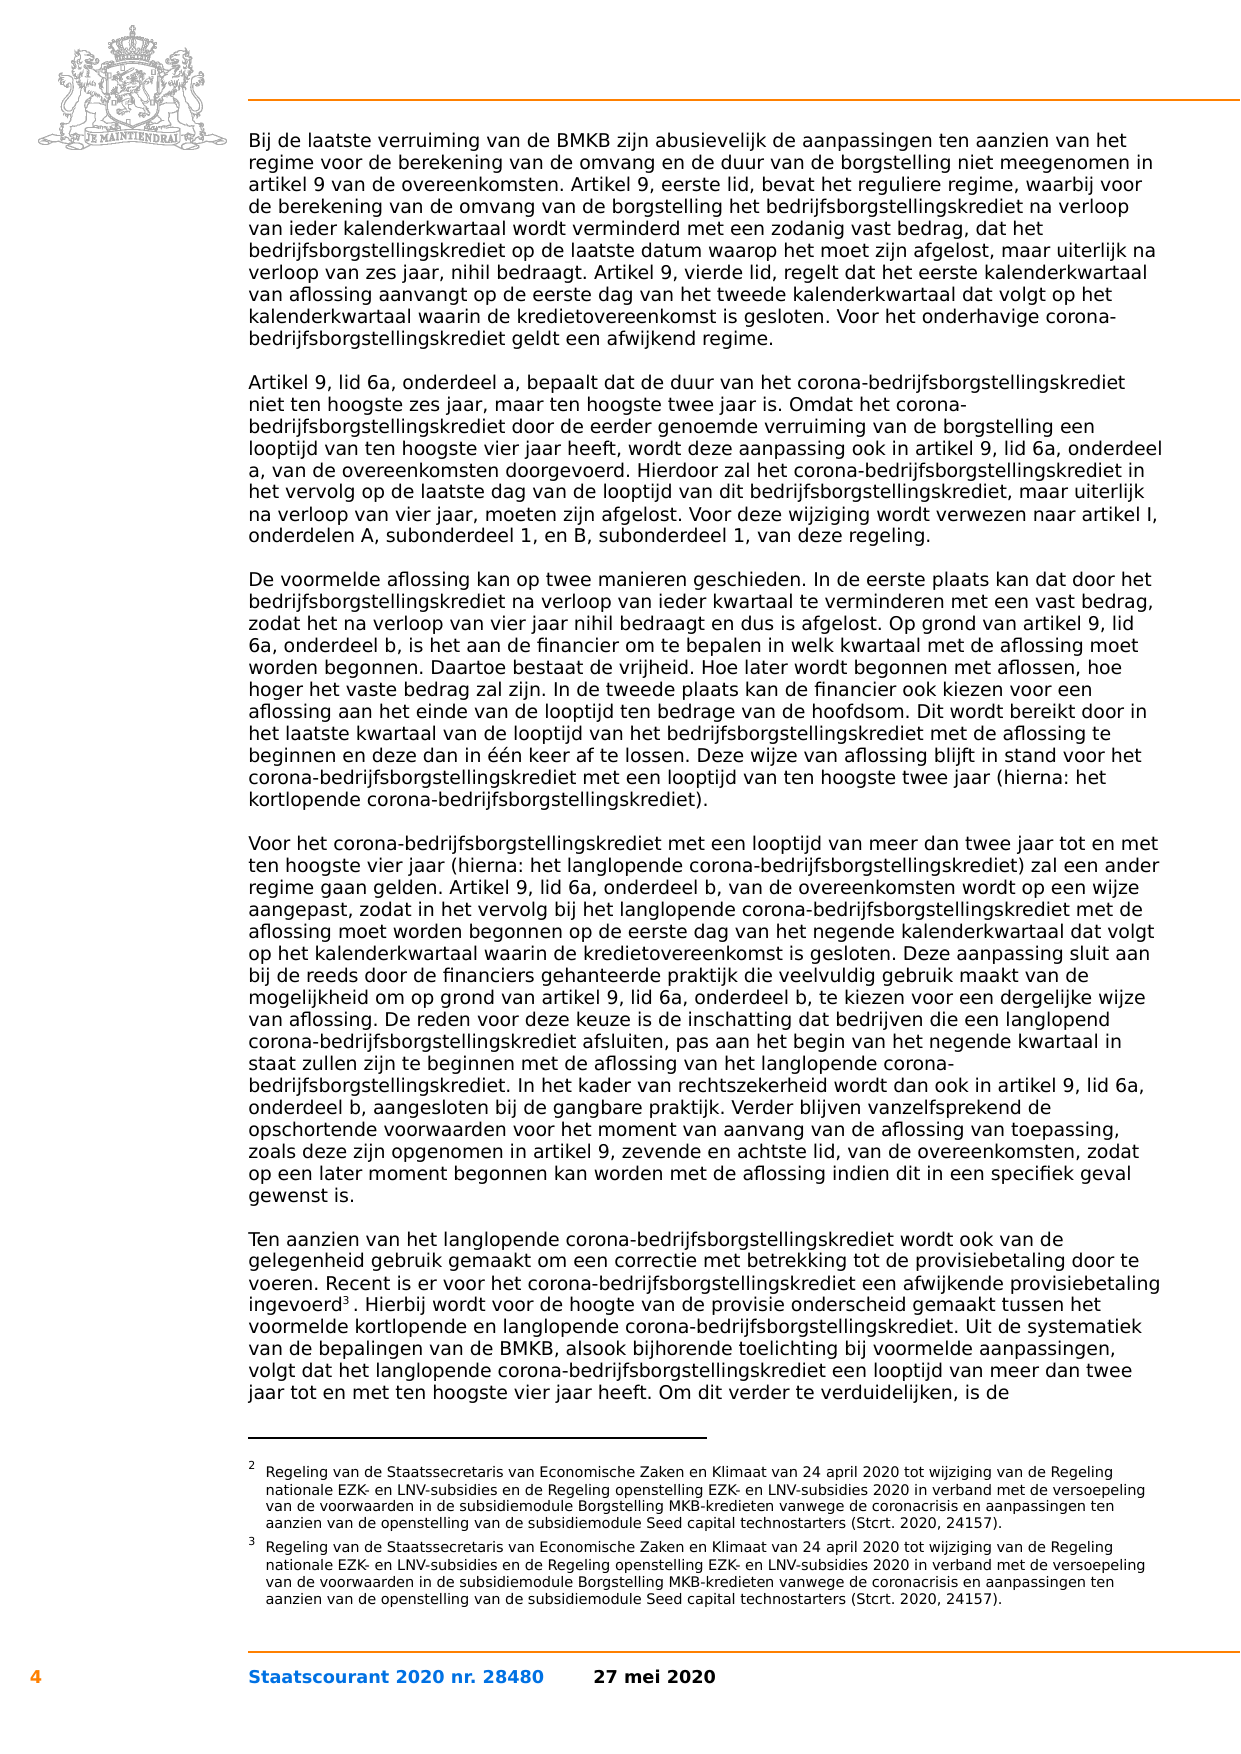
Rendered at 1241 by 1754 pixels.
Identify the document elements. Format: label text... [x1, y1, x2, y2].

text Regeling van de Staatssecretaris van Economische Zaken en Klimaat van 24 april 2020 tot wijziging van de Regeling nationale EZK- en LNV-subsidies en de Regeling openstelling EZK- en LNV-subsidies 2020 in verband met de versoepeling van de voorwaarden in de subsidiemodule Borgstelling MKB-kredieten vanwege de coronacrisis en aanpassingen ten aanzien van de openstelling van de subsidiemodule Seed capital technostarters (Stcrt. 2020, 24157). [248, 1459, 1163, 1532]
text Voor het corona-bedrijfsborgstellingskrediet met een looptijd van meer dan twee jaar tot en met ten hoogste vier jaar (hierna: het langlopende corona-bedrijfsborgstellingskrediet) zal een ander regime gaan gelden. Artikel 9, lid 6a, onderdeel b, van de overeenkomsten wordt op een wijze aangepast, zodat in het vervolg bij het langlopende corona-bedrijfsborgstellingskrediet met de aflossing moet worden begonnen op de eerste dag van het negende kalenderkwartaal dat volgt op het kalenderkwartaal waarin de kredietovereenkomst is gesloten. Deze aanpassing sluit aan bij de reeds door de financiers gehanteerde praktijk die veelvuldig gebruik maakt van de mogelijkheid om op grond van artikel 9, lid 6a, onderdeel b, te kiezen voor een dergelijke wijze van aflossing. De reden voor deze keuze is de inschatting dat bedrijven die een langlopend corona-bedrijfsborgstellingskrediet afsluiten, pas aan het begin van het negende kwartaal in staat zullen zijn te beginnen met de aflossing van het langlopende corona-bedrijfsborgstellingskrediet. In het kader van rechtszekerheid wordt dan ook in artikel 9, lid 6a, onderdeel b, aangesloten bij de gangbare praktijk. Verder blijven vanzelfsprekend de opschortende voorwaarden voor het moment van aanvang van de aflossing van toepassing, zoals deze zijn opgenomen in artikel 9, zevende en achtste lid, van de overeenkomsten, zodat op een later moment begonnen kan worden met de aflossing indien dit in een specifiek geval gewenst is. [248, 833, 1163, 1207]
text De voormelde aflossing kan op twee manieren geschieden. In de eerste plaats kan dat door het bedrijfsborgstellingskrediet na verloop van ieder kwartaal te verminderen met een vast bedrag, zodat het na verloop van vier jaar nihil bedraagt en dus is afgelost. Op grond van artikel 9, lid 6a, onderdeel b, is het aan de financier om te bepalen in welk kwartaal met de aflossing moet worden begonnen. Daartoe bestaat de vrijheid. Hoe later wordt begonnen met aflossen, hoe hoger het vaste bedrag zal zijn. In de tweede plaats kan de financier ook kiezen voor een aflossing aan het einde van de looptijd ten bedrage van de hoofdsom. Dit wordt bereikt door in het laatste kwartaal van de looptijd van het bedrijfsborgstellingskrediet met de aflossing te beginnen en deze dan in één keer af te lossen. Deze wijze van aflossing blijft in stand voor het corona-bedrijfsborgstellingskrediet met een looptijd van ten hoogste twee jaar (hierna: het kortlopende corona-bedrijfsborgstellingskrediet). [248, 569, 1163, 811]
text Regeling van de Staatssecretaris van Economische Zaken en Klimaat van 24 april 2020 tot wijziging van de Regeling nationale EZK- en LNV-subsidies en de Regeling openstelling EZK- en LNV-subsidies 2020 in verband met de versoepeling van de voorwaarden in de subsidiemodule Borgstelling MKB-kredieten vanwege de coronacrisis en aanpassingen ten aanzien van de openstelling van de subsidiemodule Seed capital technostarters (Stcrt. 2020, 24157). [248, 1535, 1163, 1608]
text Bij de laatste verruiming van de BMKB zijn abusievelijk de aanpassingen ten aanzien van het regime voor de berekening van de omvang en de duur van de borgstelling niet meegenomen in artikel 9 van de overeenkomsten. Artikel 9, eerste lid, bevat het reguliere regime, waarbij voor de berekening van de omvang van de borgstelling het bedrijfsborgstellingskrediet na verloop van ieder kalenderkwartaal wordt verminderd met een zodanig vast bedrag, dat het bedrijfsborgstellingskrediet op de laatste datum waarop het moet zijn afgelost, maar uiterlijk na verloop van zes jaar, nihil bedraagt. Artikel 9, vierde lid, regelt dat het eerste kalenderkwartaal van aflossing aanvangt op de eerste dag van het tweede kalenderkwartaal dat volgt op het kalenderkwartaal waarin de kredietovereenkomst is gesloten. Voor het onderhavige corona-bedrijfsborgstellingskrediet geldt een afwijkend regime. [248, 130, 1163, 350]
picture [38, 25, 227, 150]
text Ten aanzien van het langlopende corona-bedrijfsborgstellingskrediet wordt ook van de gelegenheid gebruik gemaakt om een correctie met betrekking tot de provisiebetaling door te voeren. Recent is er voor het corona-bedrijfsborgstellingskrediet een afwijkende provisiebetaling ingevoerd. Hierbij wordt voor de hoogte van de provisie onderscheid gemaakt tussen het voormelde kortlopende en langlopende corona-bedrijfsborgstellingskrediet. Uit de systematiek van de bepalingen van de BMKB, alsook bijhorende toelichting bij voormelde aanpassingen, volgt dat het langlopende corona-bedrijfsborgstellingskrediet een looptijd van meer dan twee jaar tot en met ten hoogste vier jaar heeft. Om dit verder te verduidelijken, is de [248, 1228, 1163, 1404]
text Artikel 9, lid 6a, onderdeel a, bepaalt dat de duur van het corona-bedrijfsborgstellingskrediet niet ten hoogste zes jaar, maar ten hoogste twee jaar is. Omdat het corona-bedrijfsborgstellingskrediet door de eerder genoemde verruiming van de borgstelling een looptijd van ten hoogste vier jaar heeft, wordt deze aanpassing ook in artikel 9, lid 6a, onderdeel a, van de overeenkomsten doorgevoerd. Hierdoor zal het corona-bedrijfsborgstellingskrediet in het vervolg op de laatste dag van de looptijd van dit bedrijfsborgstellingskrediet, maar uiterlijk na verloop van vier jaar, moeten zijn afgelost. Voor deze wijziging wordt verwezen naar artikel I, onderdelen A, subonderdeel 1, en B, subonderdeel 1, van deze regeling. [248, 372, 1163, 547]
